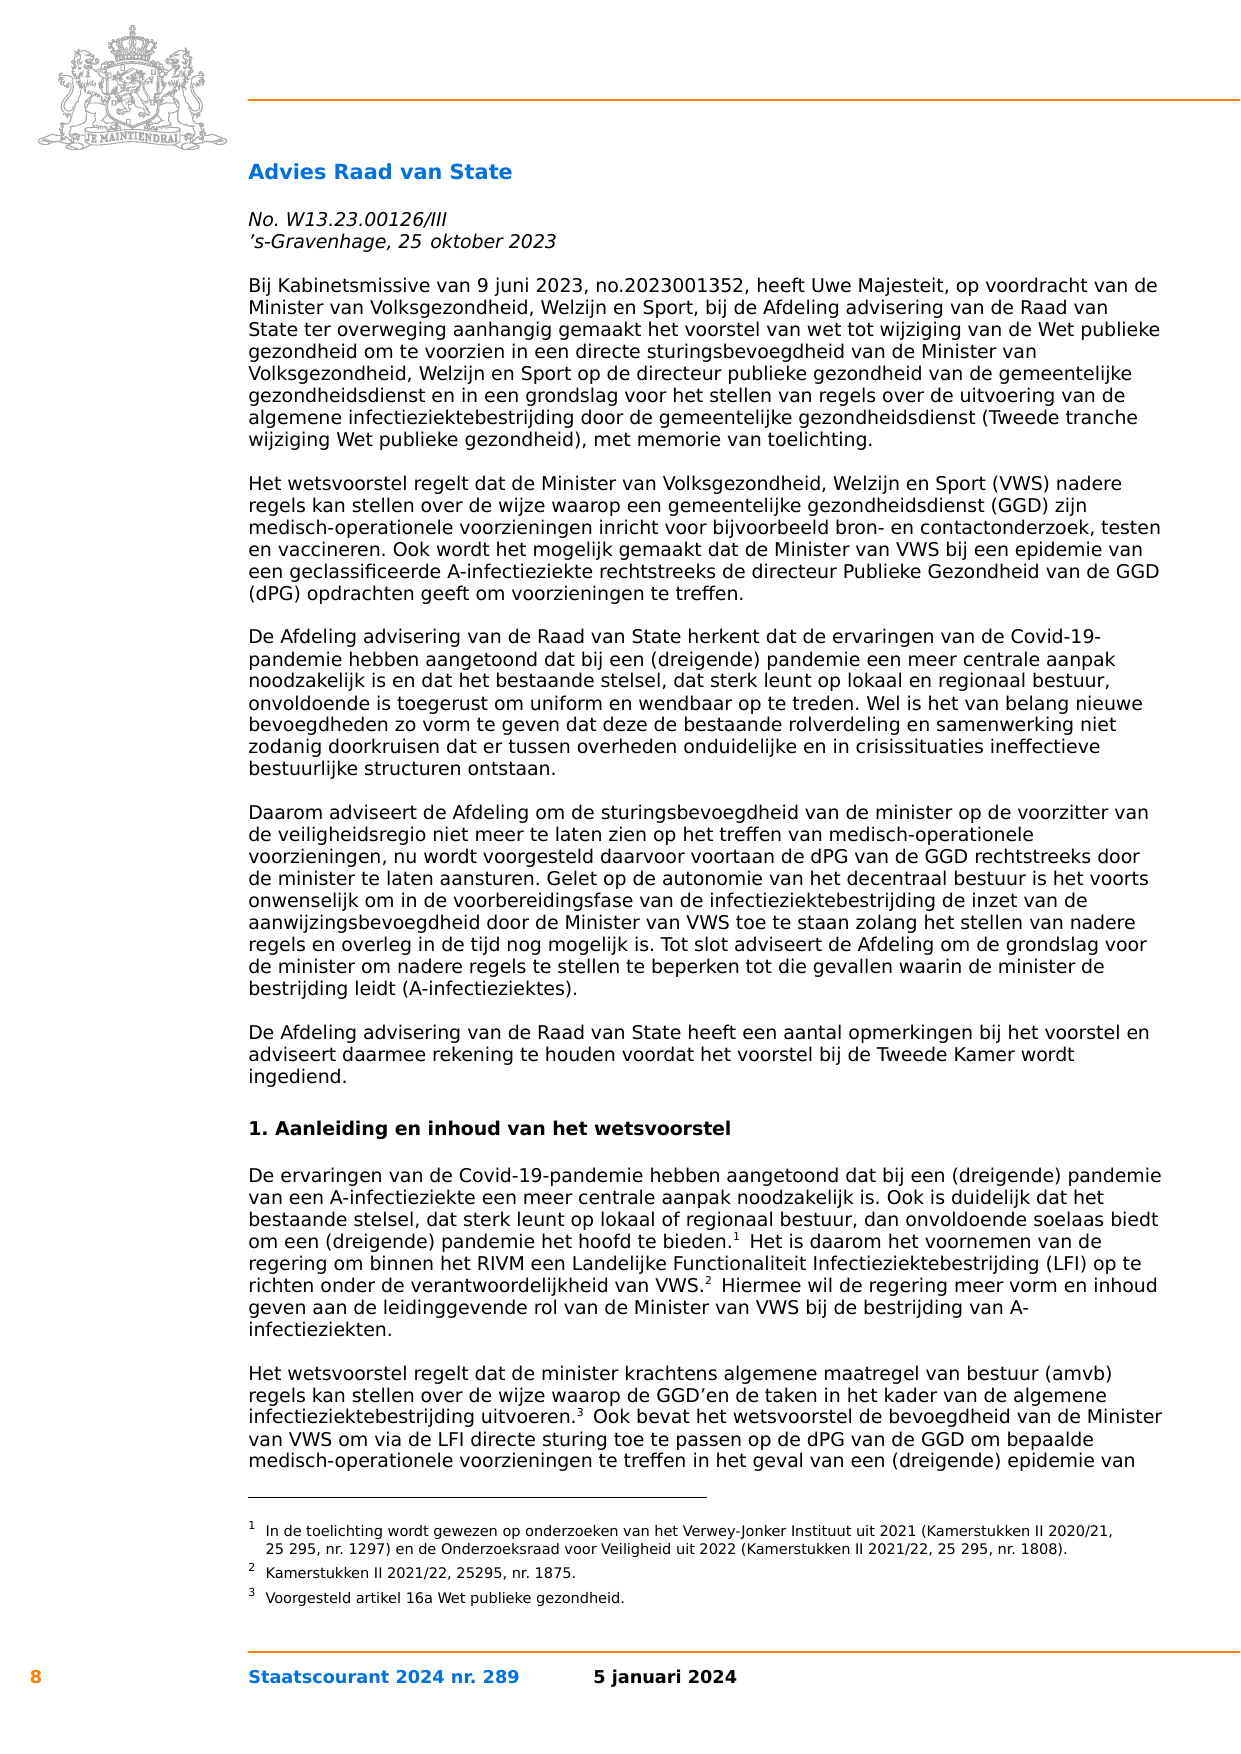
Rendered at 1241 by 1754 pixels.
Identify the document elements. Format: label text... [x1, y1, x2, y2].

subtitle 1. Aanleiding en inhoud van het wetsvoorstel [248, 1118, 1163, 1140]
text Daarom adviseert de Afdeling om de sturingsbevoegdheid van de minister op de voorzitter van de veiligheidsregio niet meer te laten zien op het treffen van medisch-operationele voorzieningen, nu wordt voorgesteld daarvoor voortaan de dPG van de GGD rechtstreeks door de minister te laten aansturen. Gelet op de autonomie van het decentraal bestuur is het voorts onwenselijk om in de voorbereidingsfase van de infectieziektebestrijding de inzet van de aanwijzingsbevoegdheid door de Minister van VWS toe te staan zolang het stellen van nadere regels en overleg in de tijd nog mogelijk is. Tot slot adviseert de Afdeling om de grondslag voor de minister om nadere regels te stellen te beperken tot die gevallen waarin de minister de bestrijding leidt (A-infectieziektes). [248, 802, 1163, 1000]
text No. W13.23.00126/III [248, 209, 1163, 231]
text Kamerstukken II 2021/22, 25295, nr. 1875. [248, 1561, 1163, 1583]
picture [38, 25, 227, 150]
text Het wetsvoorstel regelt dat de minister krachtens algemene maatregel van bestuur (amvb) regels kan stellen over de wijze waarop de GGD’en de taken in het kader van de algemene infectieziektebestrijding uitvoeren. Ook bevat het wetsvoorstel de bevoegdheid van de Minister van VWS om via de LFI directe sturing toe te passen op de dPG van de GGD om bepaalde medisch-operationele voorzieningen te treffen in het geval van een (dreigende) epidemie van [248, 1362, 1163, 1472]
text In de toelichting wordt gewezen op onderzoeken van het Verwey-Jonker Instituut uit 2021 (Kamerstukken II 2020/21, 25 295, nr. 1297) en de Onderzoeksraad voor Veiligheid uit 2022 (Kamerstukken II 2021/22, 25 295, nr. 1808). [248, 1519, 1163, 1558]
text Het wetsvoorstel regelt dat de Minister van Volksgezondheid, Welzijn en Sport (VWS) nadere regels kan stellen over de wijze waarop een gemeentelijke gezondheidsdienst (GGD) zijn medisch-operationele voorzieningen inricht voor bijvoorbeeld bron- en contactonderzoek, testen en vaccineren. Ook wordt het mogelijk gemaakt dat de Minister van VWS bij een epidemie van een geclassificeerde A-infectieziekte rechtstreeks de directeur Publieke Gezondheid van de GGD (dPG) opdrachten geeft om voorzieningen te treffen. [248, 473, 1163, 604]
text De Afdeling advisering van de Raad van State herkent dat de ervaringen van de Covid-19-pandemie hebben aangetoond dat bij een (dreigende) pandemie een meer centrale aanpak noodzakelijk is en dat het bestaande stelsel, dat sterk leunt op lokaal en regionaal bestuur, onvoldoende is toegerust om uniform en wendbaar op te treden. Wel is het van belang nieuwe bevoegdheden zo vorm te geven dat deze de bestaande rolverdeling en samenwerking niet zodanig doorkruisen dat er tussen overheden onduidelijke en in crisissituaties ineffectieve bestuurlijke structuren ontstaan. [248, 626, 1163, 780]
text ’s-Gravenhage, 25 oktober 2023 [248, 231, 1163, 253]
subtitle Advies Raad van State [248, 160, 1163, 184]
text De Afdeling advisering van de Raad van State heeft een aantal opmerkingen bij het voorstel en adviseert daarmee rekening te houden voordat het voorstel bij de Tweede Kamer wordt ingediend. [248, 1022, 1163, 1088]
text De ervaringen van de Covid-19-pandemie hebben aangetoond dat bij een (dreigende) pandemie van een A-infectieziekte een meer centrale aanpak noodzakelijk is. Ook is duidelijk dat het bestaande stelsel, dat sterk leunt op lokaal of regionaal bestuur, dan onvoldoende soelaas biedt om een (dreigende) pandemie het hoofd te bieden. Het is daarom het voornemen van de regering om binnen het RIVM een Landelijke Functionaliteit Infectieziektebestrijding (LFI) op te richten onder de verantwoordelijkheid van VWS. Hiermee wil de regering meer vorm en inhoud geven aan de leidinggevende rol van de Minister van VWS bij de bestrijding van A-infectieziekten. [248, 1165, 1163, 1341]
text Voorgesteld artikel 16a Wet publieke gezondheid. [248, 1586, 1163, 1608]
text Bij Kabinetsmissive van 9 juni 2023, no.2023001352, heeft Uwe Majesteit, op voordracht van de Minister van Volksgezondheid, Welzijn en Sport, bij de Afdeling advisering van de Raad van State ter overweging aanhangig gemaakt het voorstel van wet tot wijziging van de Wet publieke gezondheid om te voorzien in een directe sturingsbevoegdheid van de Minister van Volksgezondheid, Welzijn en Sport op de directeur publieke gezondheid van de gemeentelijke gezondheidsdienst en in een grondslag voor het stellen van regels over de uitvoering van de algemene infectieziektebestrijding door de gemeentelijke gezondheidsdienst (Tweede tranche wijziging Wet publieke gezondheid), met memorie van toelichting. [248, 275, 1163, 451]
